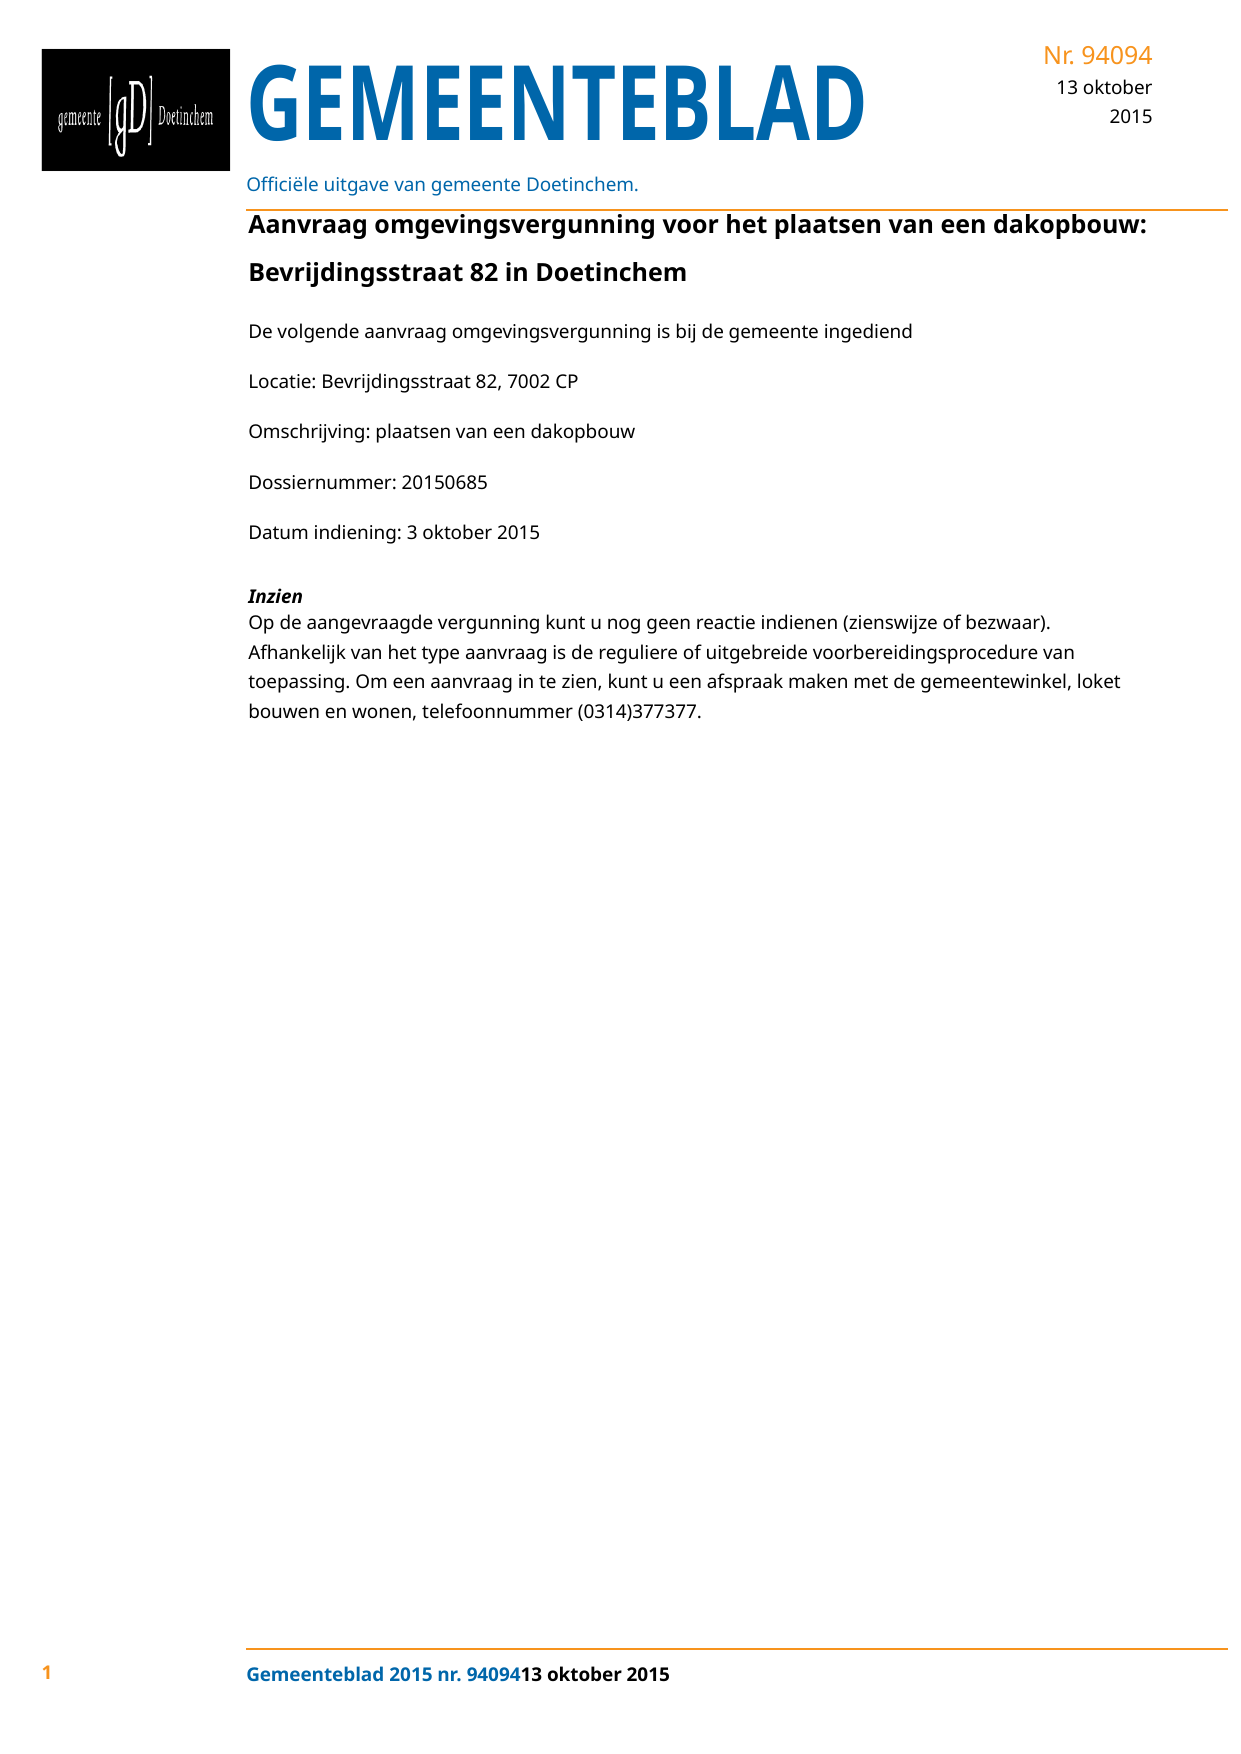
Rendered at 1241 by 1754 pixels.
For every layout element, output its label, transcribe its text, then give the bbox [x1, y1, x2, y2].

text Inzien [248, 583, 1152, 609]
text Aanvraag omgevingsvergunning voor het plaatsen van een dakopbouw: Bevrijdingsstraat 82 in Doetinchem [248, 211, 1152, 288]
text Datum indiening: 3 oktober 2015 [248, 519, 1152, 545]
text Dossiernummer: 20150685 [248, 469, 1152, 495]
text De volgende aanvraag omgevingsvergunning is bij de gemeente ingediend [248, 318, 1152, 344]
text Omschrijving: plaatsen van een dakopbouw [248, 419, 1152, 444]
picture [41, 47, 231, 172]
text Op de aangevraagde vergunning kunt u nog geen reactie indienen (zienswijze of bezwaar). Afhankelijk van het type aanvraag is de reguliere of uitgebreide voorbereidingsprocedure van toepassing. Om een aanvraag in te zien, kunt u een afspraak maken met de gemeentewinkel, loket bouwen en wonen, telefoonnummer (0314)377377. [248, 609, 1152, 724]
text Locatie: Bevrijdingsstraat 82, 7002 CP [248, 368, 1152, 394]
